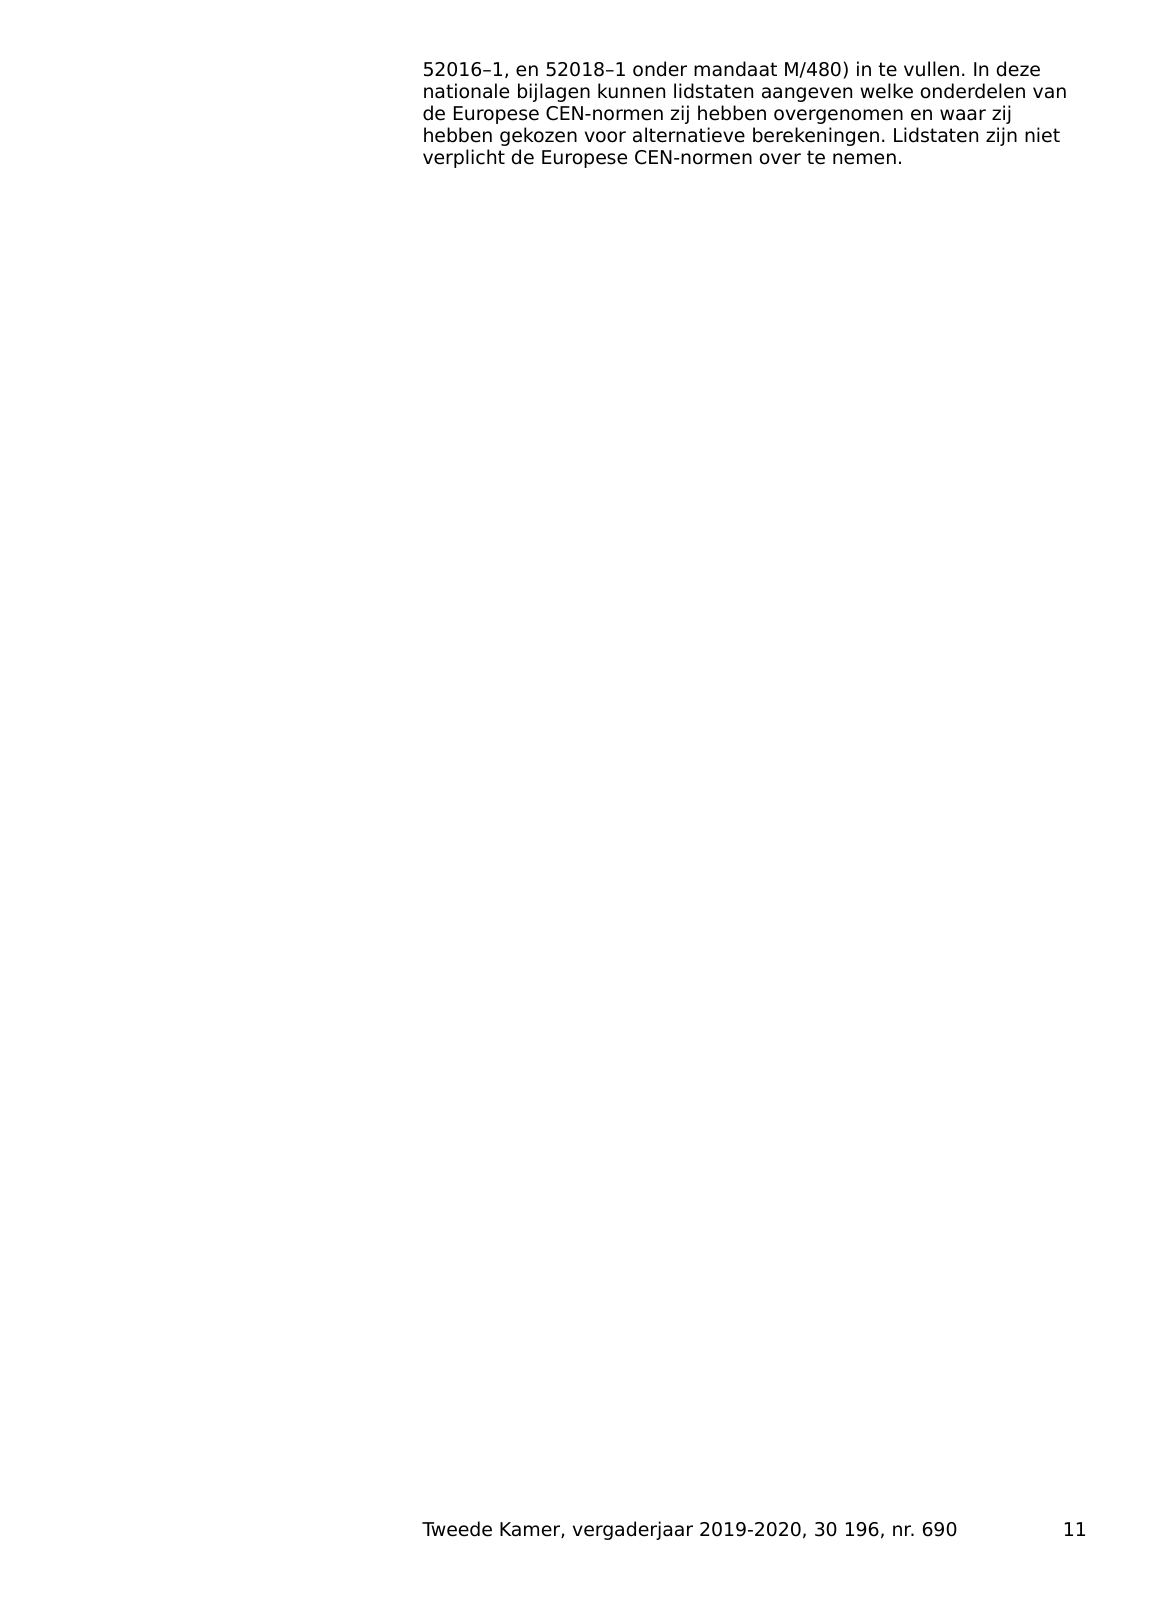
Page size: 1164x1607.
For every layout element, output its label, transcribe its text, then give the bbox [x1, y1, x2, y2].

text 52016–1, en 52018–1 onder mandaat M/480) in te vullen. In deze nationale bijlagen kunnen lidstaten aangeven welke onderdelen van de Europese CEN-normen zij hebben overgenomen en waar zij hebben gekozen voor alternatieve berekeningen. Lidstaten zijn niet verplicht de Europese CEN-normen over te nemen. [422, 59, 1087, 169]
